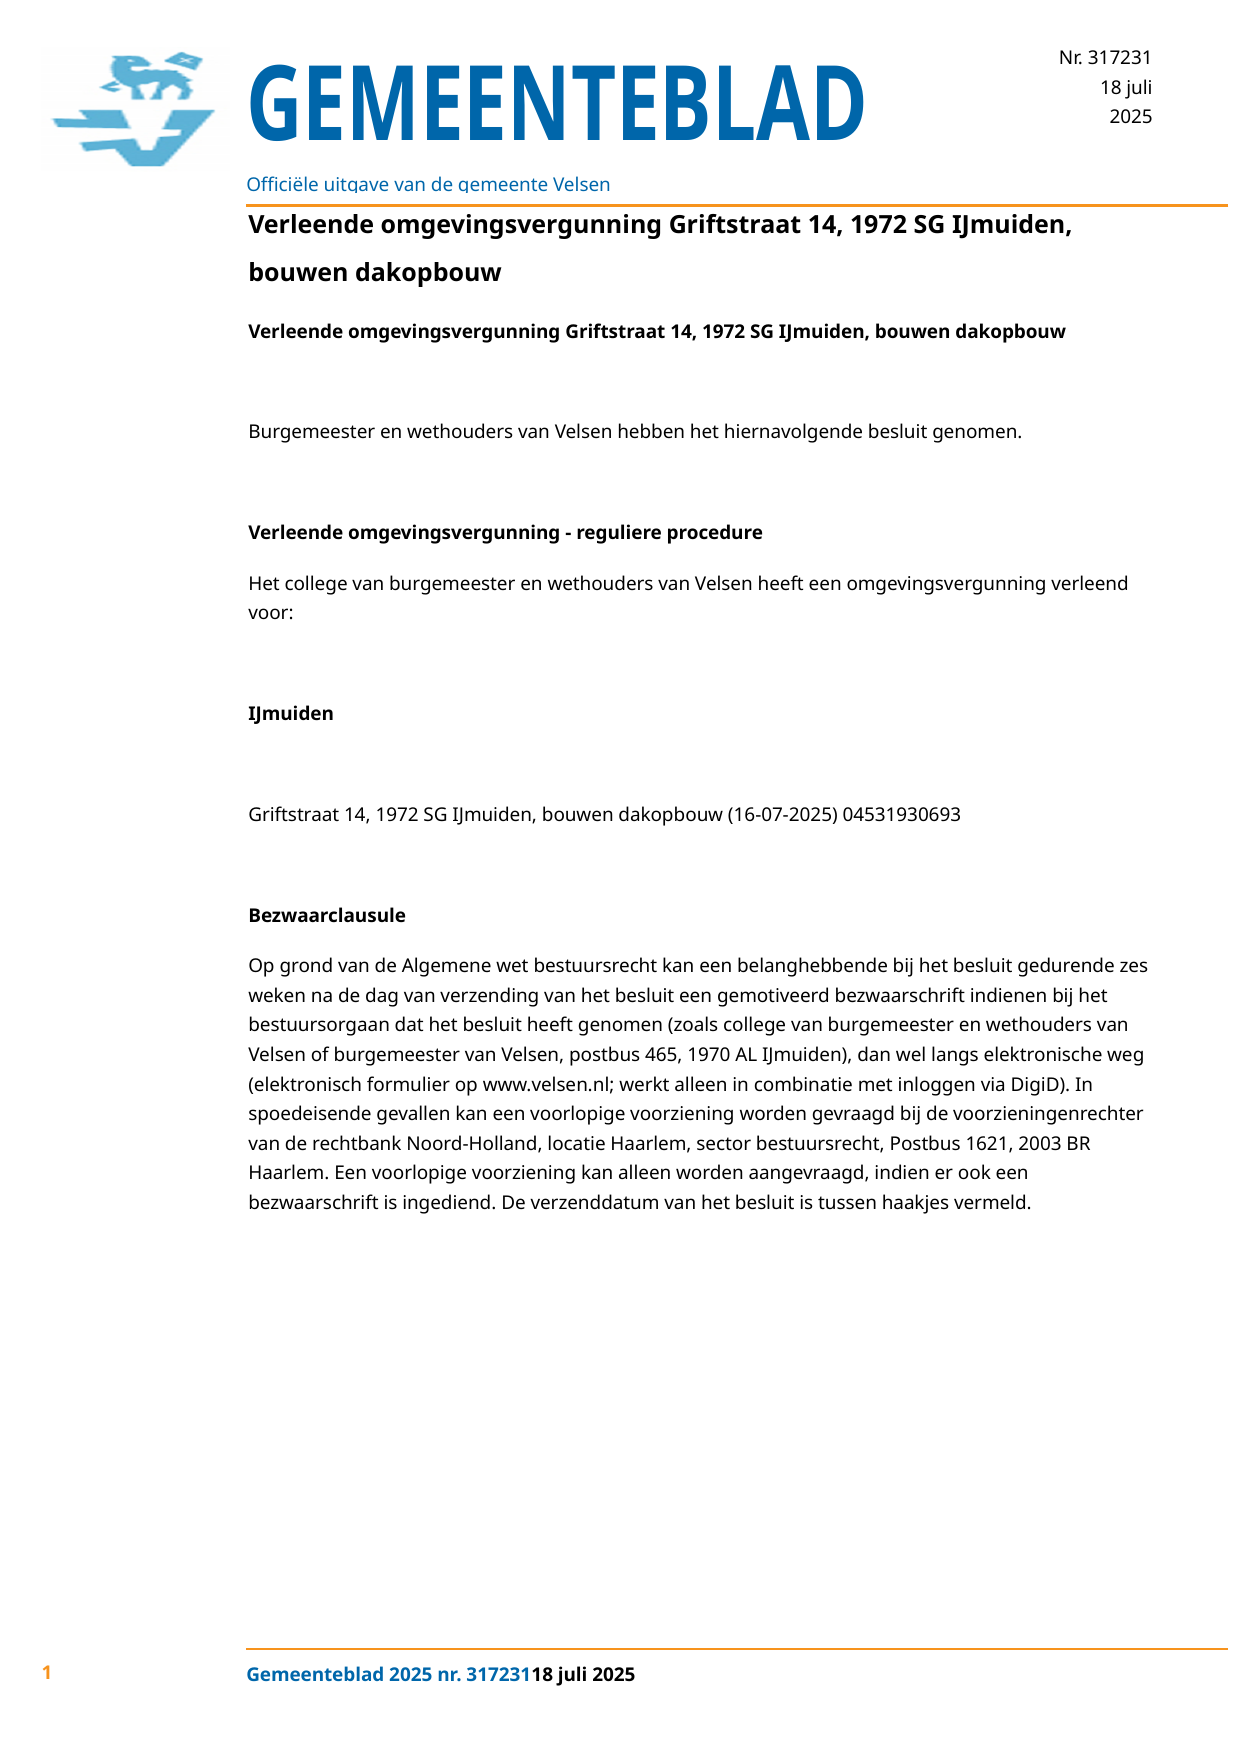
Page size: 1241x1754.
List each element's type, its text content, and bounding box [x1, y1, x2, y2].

text Op grond van de Algemene wet bestuursrecht kan een belanghebbende bij het besluit gedurende zes weken na de dag van verzending van het besluit een gemotiveerd bezwaarschrift indienen bij het bestuursorgaan dat het besluit heeft genomen (zoals college van burgemeester en wethouders van Velsen of burgemeester van Velsen, postbus 465, 1970 AL IJmuiden), dan wel langs elektronische weg (elektronisch formulier op www.velsen.nl; werkt alleen in combinatie met inloggen via DigiD). In spoedeisende gevallen kan een voorlopige voorziening worden gevraagd bij de voorzieningenrechter van de rechtbank Noord-Holland, locatie Haarlem, sector bestuursrecht, Postbus 1621, 2003 BR Haarlem. Een voorlopige voorziening kan alleen worden aangevraagd, indien er ook een bezwaarschrift is ingediend. De verzenddatum van het besluit is tussen haakjes vermeld. [248, 952, 1152, 1215]
text Verleende omgevingsvergunning Griftstraat 14, 1972 SG IJmuiden, bouwen dakopbouw [248, 207, 1152, 288]
picture [41, 47, 231, 172]
text Bezwaarclausule [248, 902, 1152, 928]
text Verleende omgevingsvergunning - reguliere procedure [248, 519, 1152, 545]
text Burgemeester en wethouders van Velsen hebben het hiernavolgende besluit genomen. [248, 419, 1152, 444]
text Griftstraat 14, 1972 SG IJmuiden, bouwen dakopbouw (16-07-2025) 04531930693 [248, 801, 1152, 827]
text IJmuiden [248, 700, 1152, 726]
text Verleende omgevingsvergunning Griftstraat 14, 1972 SG IJmuiden, bouwen dakopbouw [248, 318, 1152, 344]
text Het college van burgemeester en wethouders van Velsen heeft een omgevingsvergunning verleend voor: [248, 570, 1152, 625]
